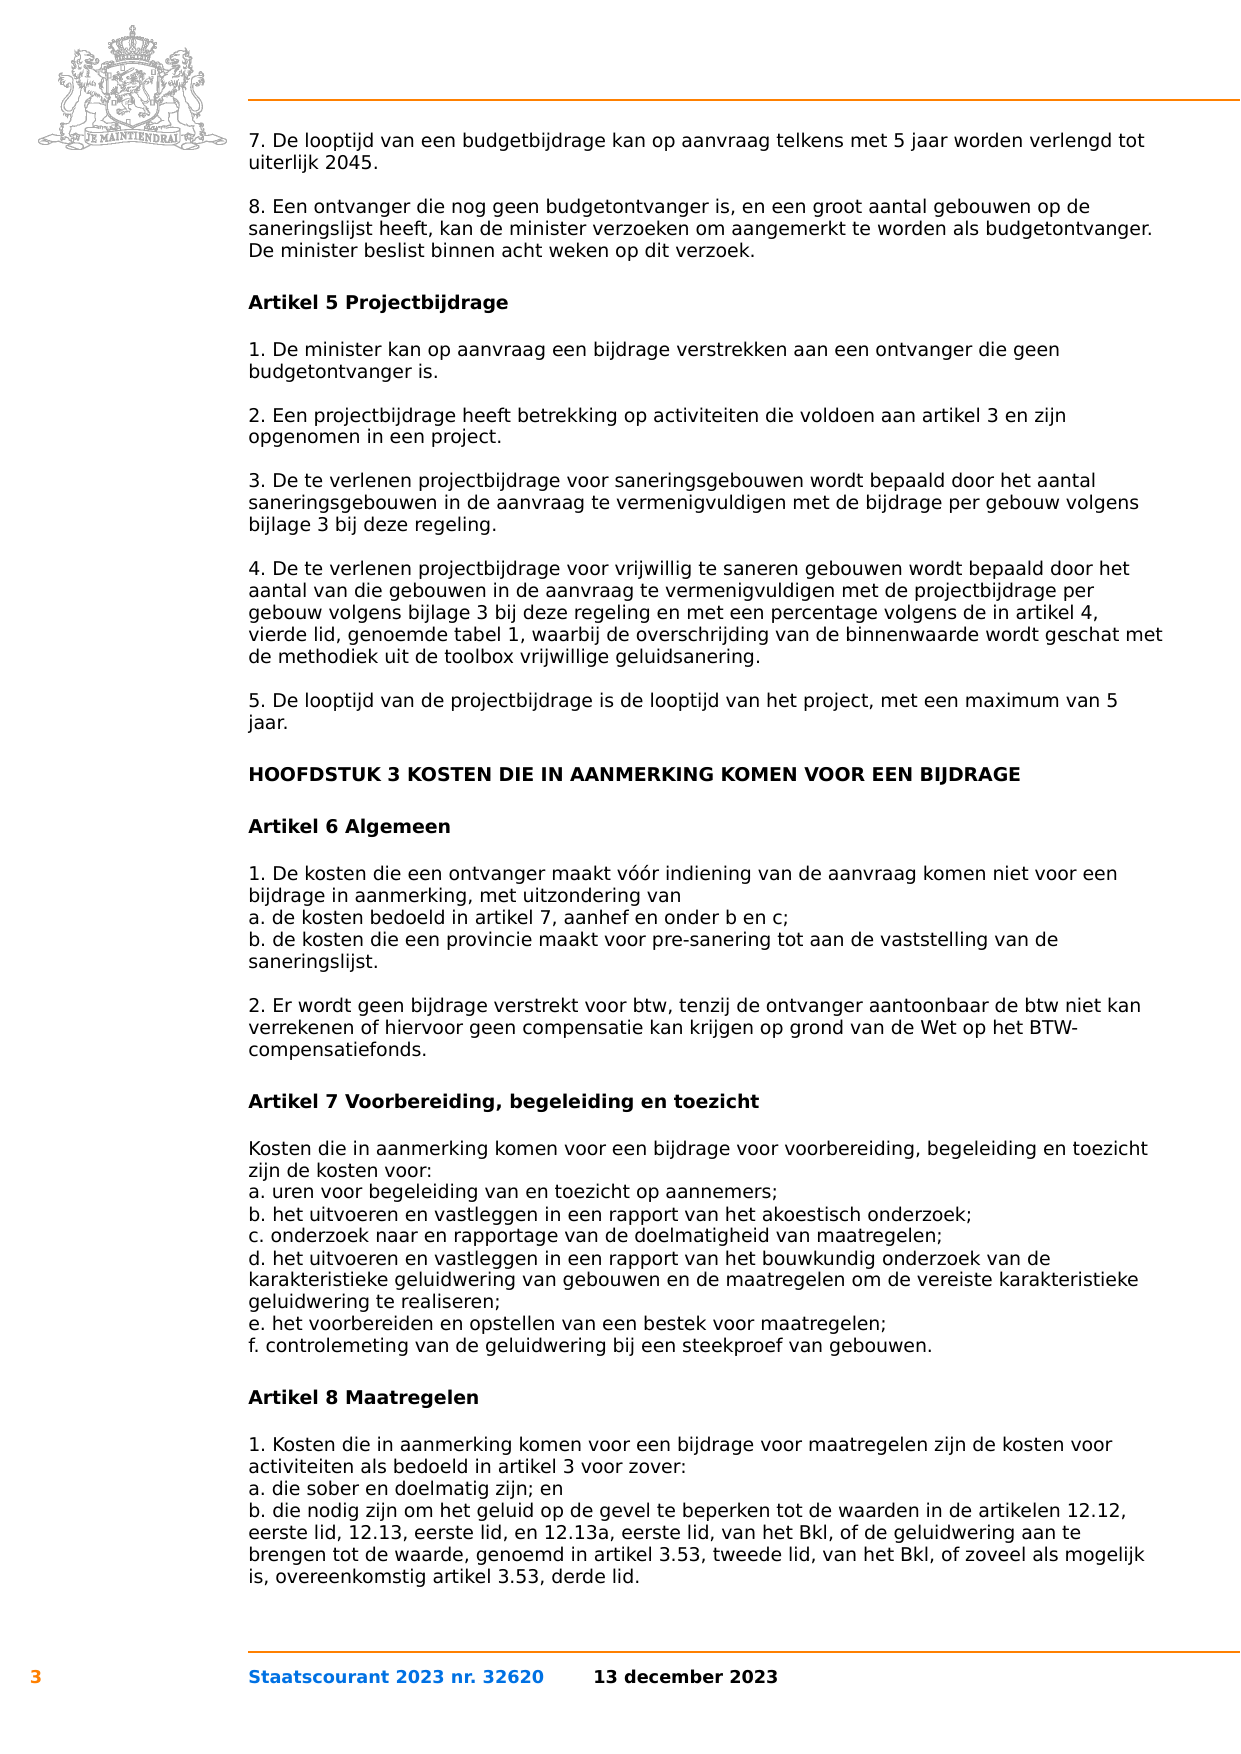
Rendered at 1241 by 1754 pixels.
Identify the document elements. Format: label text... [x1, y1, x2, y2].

text a. uren voor begeleiding van en toezicht op aannemers; [248, 1181, 1163, 1203]
text a. de kosten bedoeld in artikel 7, aanhef en onder b en c; [248, 907, 1163, 929]
text 4. De te verlenen projectbijdrage voor vrijwillig te saneren gebouwen wordt bepaald door het aantal van die gebouwen in de aanvraag te vermenigvuldigen met de projectbijdrage per gebouw volgens bijlage 3 bij deze regeling en met een percentage volgens de in artikel 4, vierde lid, genoemde tabel 1, waarbij de overschrijding van de binnenwaarde wordt geschat met de methodiek uit de toolbox vrijwillige geluidsanering. [248, 558, 1163, 668]
text f. controlemeting van de geluidwering bij een steekproef van gebouwen. [248, 1335, 1163, 1357]
text 7. De looptijd van een budgetbijdrage kan op aanvraag telkens met 5 jaar worden verlengd tot uiterlijk 2045. [248, 130, 1163, 174]
picture [38, 25, 227, 150]
text c. onderzoek naar en rapportage van de doelmatigheid van maatregelen; [248, 1225, 1163, 1247]
subtitle Artikel 5 Projectbijdrage [248, 292, 1163, 314]
subtitle HOOFDSTUK 3 KOSTEN DIE IN AANMERKING KOMEN VOOR EEN BIJDRAGE [248, 764, 1163, 786]
text e. het voorbereiden en opstellen van een bestek voor maatregelen; [248, 1313, 1163, 1335]
text 8. Een ontvanger die nog geen budgetontvanger is, en een groot aantal gebouwen op de saneringslijst heeft, kan de minister verzoeken om aangemerkt te worden als budgetontvanger. De minister beslist binnen acht weken op dit verzoek. [248, 196, 1163, 262]
text a. die sober en doelmatig zijn; en [248, 1478, 1163, 1500]
subtitle Artikel 6 Algemeen [248, 816, 1163, 838]
text 5. De looptijd van de projectbijdrage is de looptijd van het project, met een maximum van 5 jaar. [248, 690, 1163, 734]
text b. het uitvoeren en vastleggen in een rapport van het akoestisch onderzoek; [248, 1203, 1163, 1225]
text 1. De minister kan op aanvraag een bijdrage verstrekken aan een ontvanger die geen budgetontvanger is. [248, 339, 1163, 383]
text 2. Een projectbijdrage heeft betrekking op activiteiten die voldoen aan artikel 3 en zijn opgenomen in een project. [248, 404, 1163, 448]
text 1. De kosten die een ontvanger maakt vóór indiening van de aanvraag komen niet voor een bijdrage in aanmerking, met uitzondering van [248, 863, 1163, 907]
text d. het uitvoeren en vastleggen in een rapport van het bouwkundig onderzoek van de karakteristieke geluidwering van gebouwen en de maatregelen om de vereiste karakteristieke geluidwering te realiseren; [248, 1247, 1163, 1313]
subtitle Artikel 8 Maatregelen [248, 1387, 1163, 1409]
subtitle Artikel 7 Voorbereiding, begeleiding en toezicht [248, 1091, 1163, 1112]
text b. de kosten die een provincie maakt voor pre-sanering tot aan de vaststelling van de saneringslijst. [248, 929, 1163, 973]
text 1. Kosten die in aanmerking komen voor een bijdrage voor maatregelen zijn de kosten voor activiteiten als bedoeld in artikel 3 voor zover: [248, 1434, 1163, 1478]
text 3. De te verlenen projectbijdrage voor saneringsgebouwen wordt bepaald door het aantal saneringsgebouwen in de aanvraag te vermenigvuldigen met de bijdrage per gebouw volgens bijlage 3 bij deze regeling. [248, 470, 1163, 536]
text Kosten die in aanmerking komen voor een bijdrage voor voorbereiding, begeleiding en toezicht zijn de kosten voor: [248, 1137, 1163, 1181]
text b. die nodig zijn om het geluid op de gevel te beperken tot de waarden in de artikelen 12.12, eerste lid, 12.13, eerste lid, en 12.13a, eerste lid, van het Bkl, of de geluidwering aan te brengen tot de waarde, genoemd in artikel 3.53, tweede lid, van het Bkl, of zoveel als mogelijk is, overeenkomstig artikel 3.53, derde lid. [248, 1500, 1163, 1588]
text 2. Er wordt geen bijdrage verstrekt voor btw, tenzij de ontvanger aantoonbaar de btw niet kan verrekenen of hiervoor geen compensatie kan krijgen op grond van de Wet op het BTW-compensatiefonds. [248, 994, 1163, 1061]
